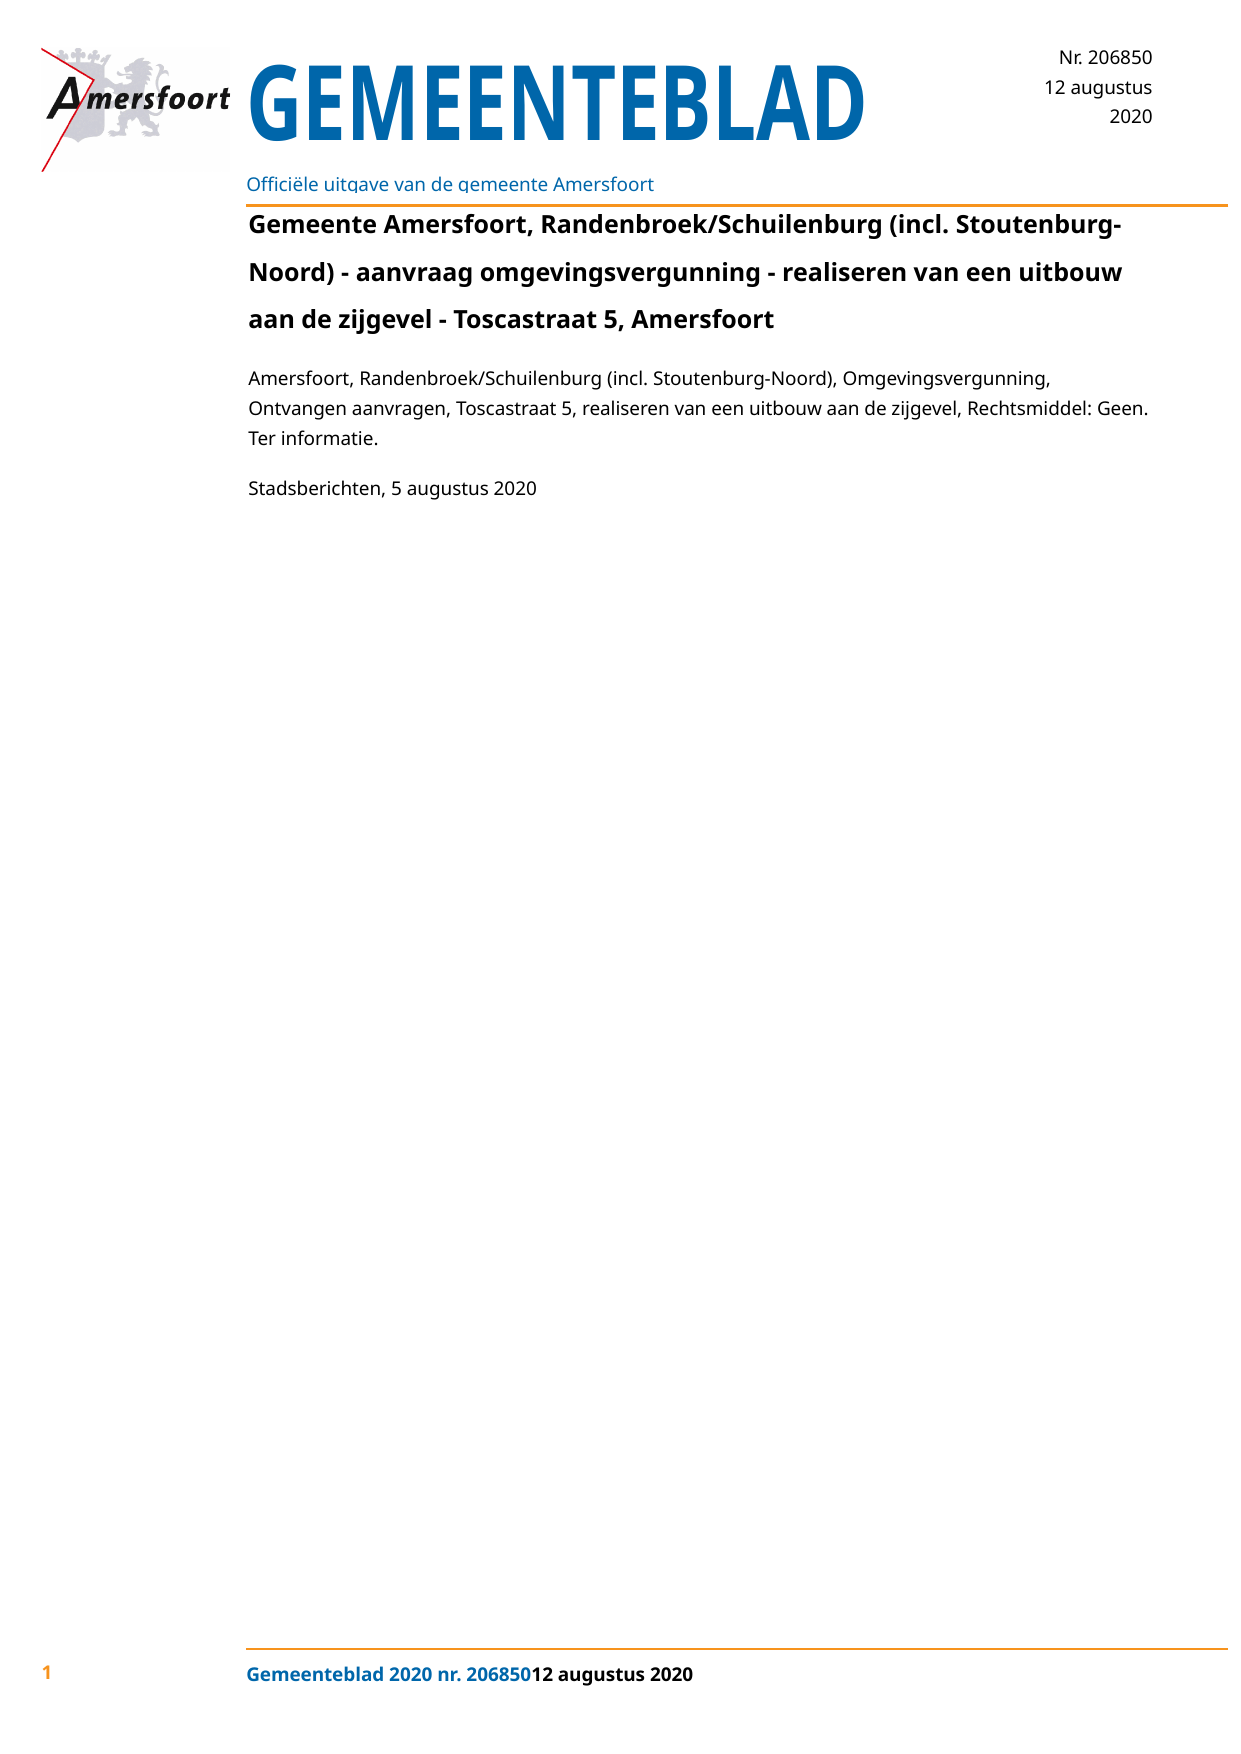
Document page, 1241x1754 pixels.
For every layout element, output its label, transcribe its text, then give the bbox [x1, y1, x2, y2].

picture [41, 47, 231, 172]
text Amersfoort, Randenbroek/Schuilenburg (incl. Stoutenburg-Noord), Omgevingsvergunning, Ontvangen aanvragen, Toscastraat 5, realiseren van een uitbouw aan de zijgevel, Rechtsmiddel: Geen. Ter informatie. [248, 366, 1152, 450]
text Gemeente Amersfoort, Randenbroek/Schuilenburg (incl. Stoutenburg-Noord) - aanvraag omgevingsvergunning - realiseren van een uitbouw aan de zijgevel - Toscastraat 5, Amersfoort [248, 207, 1152, 336]
text Stadsberichten, 5 augustus 2020 [248, 475, 1152, 501]
